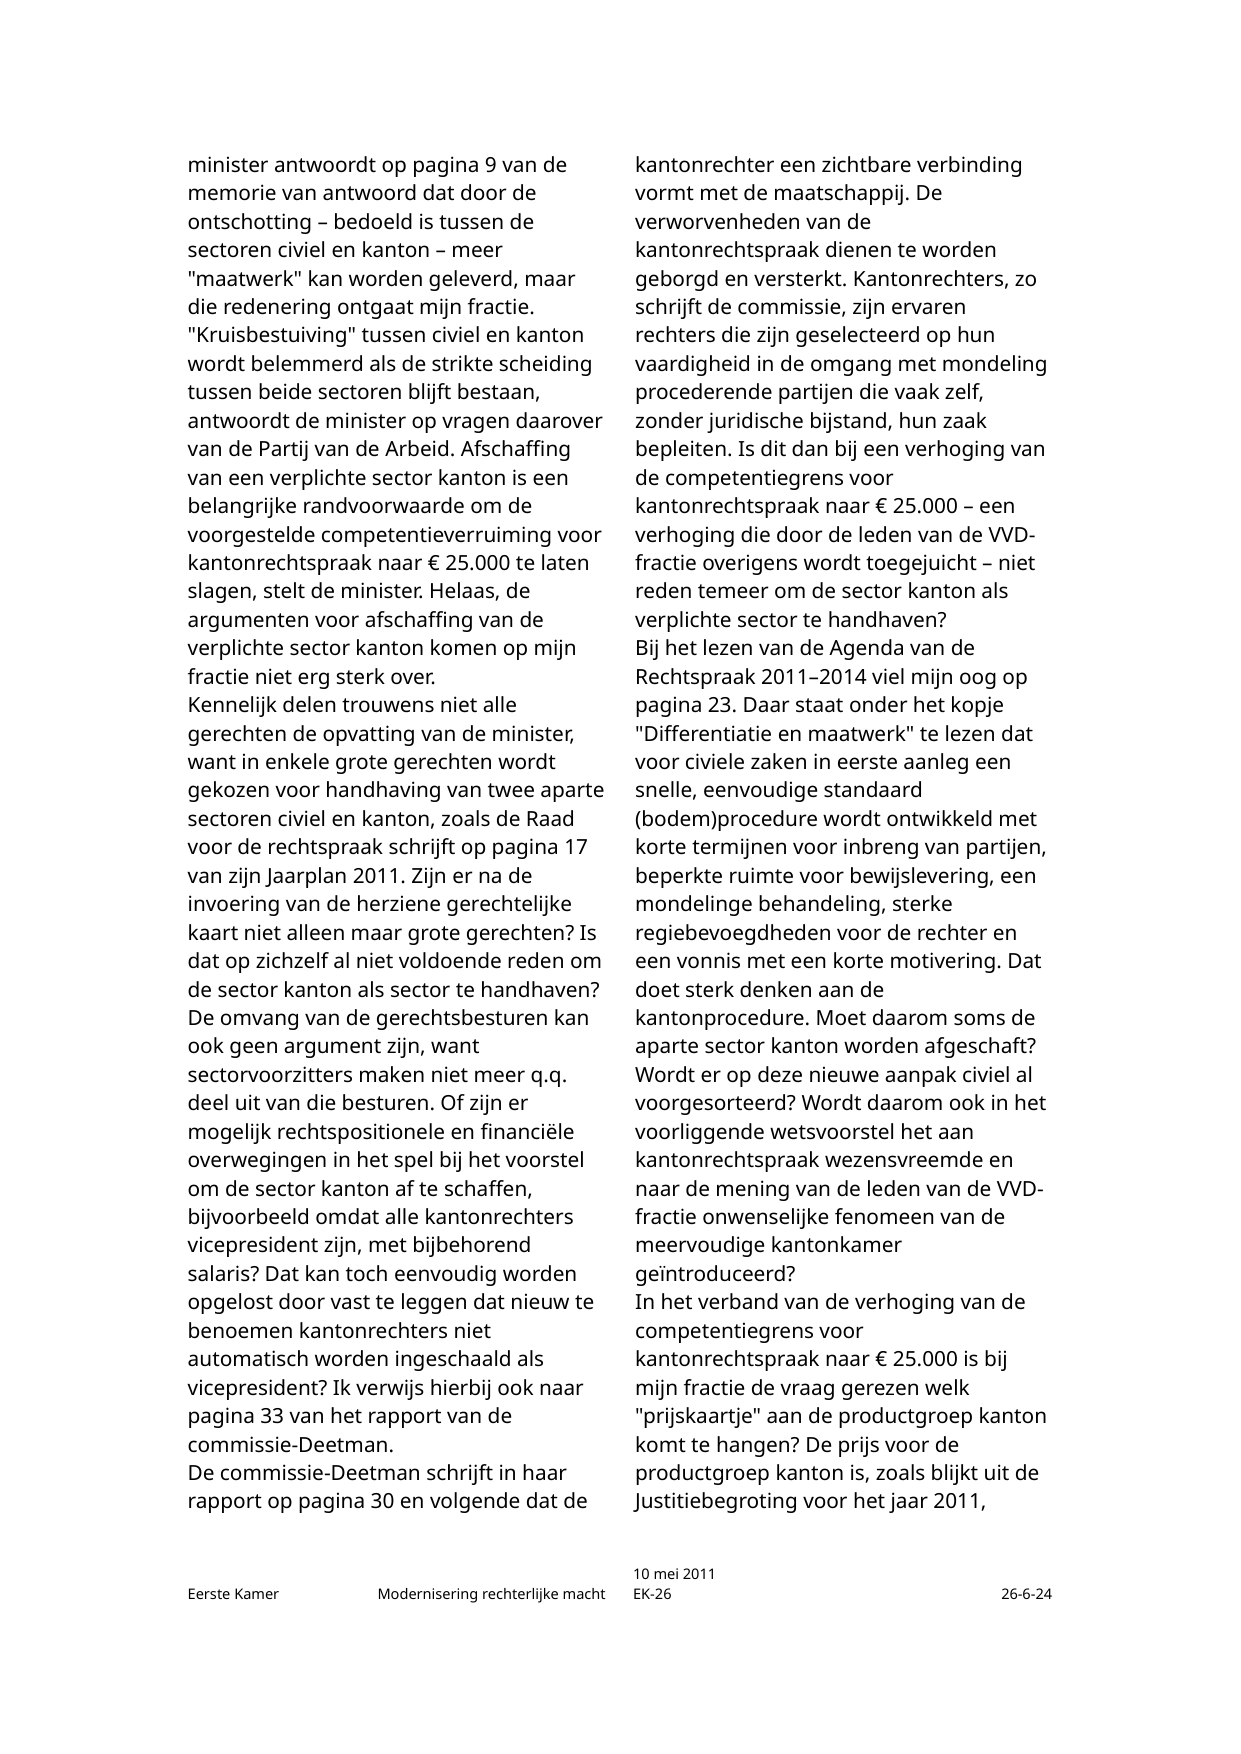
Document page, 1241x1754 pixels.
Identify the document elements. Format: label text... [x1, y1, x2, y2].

text De commissie-Deetman schrijft in haar rapport op pagina 30 en volgende dat de [187, 1458, 605, 1515]
text Bij het lezen van de Agenda van de Rechtspraak 2011–2014 viel mijn oog op pagina 23. Daar staat onder het kopje "Differentiatie en maatwerk" te lezen dat voor civiele zaken in eerste aanleg een snelle, eenvoudige standaard (bodem)procedure wordt ontwikkeld met korte termijnen voor inbreng van partijen, beperkte ruimte voor bewijslevering, een mondelinge behandeling, sterke regiebevoegdheden voor de rechter en een vonnis met een korte motivering. Dat doet sterk denken aan de kantonprocedure. Moet daarom soms de aparte sector kanton worden afgeschaft? Wordt er op deze nieuwe aanpak civiel al voorgesorteerd? Wordt daarom ook in het voorliggende wetsvoorstel het aan kantonrechtspraak wezensvreemde en naar de mening van de leden van de VVD-fractie onwenselijke fenomeen van de meervoudige kantonkamer geïntroduceerd? [635, 633, 1053, 1287]
text Kennelijk delen trouwens niet alle gerechten de opvatting van de minister, want in enkele grote gerechten wordt gekozen voor handhaving van twee aparte sectoren civiel en kanton, zoals de Raad voor de rechtspraak schrijft op pagina 17 van zijn Jaarplan 2011. Zijn er na de invoering van de herziene gerechtelijke kaart niet alleen maar grote gerechten? Is dat op zichzelf al niet voldoende reden om de sector kanton als sector te handhaven? De omvang van de gerechtsbesturen kan ook geen argument zijn, want sectorvoorzitters maken niet meer q.q. deel uit van die besturen. Of zijn er mogelijk rechtspositionele en financiële overwegingen in het spel bij het voorstel om de sector kanton af te schaffen, bijvoorbeeld omdat alle kantonrechters vicepresident zijn, met bijbehorend salaris? Dat kan toch eenvoudig worden opgelost door vast te leggen dat nieuw te benoemen kantonrechters niet automatisch worden ingeschaald als vicepresident? Ik verwijs hierbij ook naar pagina 33 van het rapport van de commissie-Deetman. [187, 690, 605, 1458]
text kantonrechter een zichtbare verbinding vormt met de maatschappij. De verworvenheden van de kantonrechtspraak dienen te worden geborgd en versterkt. Kantonrechters, zo schrijft de commissie, zijn ervaren rechters die zijn geselecteerd op hun vaardigheid in de omgang met mondeling procederende partijen die vaak zelf, zonder juridische bijstand, hun zaak bepleiten. Is dit dan bij een verhoging van de competentiegrens voor kantonrechtspraak naar € 25.000 – een verhoging die door de leden van de VVD-fractie overigens wordt toegejuicht – niet reden temeer om de sector kanton als verplichte sector te handhaven? [635, 150, 1053, 633]
text In het verband van de verhoging van de competentiegrens voor kantonrechtspraak naar € 25.000 is bij mijn fractie de vraag gerezen welk "prijskaartje" aan de productgroep kanton komt te hangen? De prijs voor de productgroep kanton is, zoals blijkt uit de Justitiebegroting voor het jaar 2011, [635, 1287, 1053, 1515]
text minister antwoordt op pagina 9 van de memorie van antwoord dat door de ontschotting – bedoeld is tussen de sectoren civiel en kanton – meer "maatwerk" kan worden geleverd, maar die redenering ontgaat mijn fractie. "Kruisbestuiving" tussen civiel en kanton wordt belemmerd als de strikte scheiding tussen beide sectoren blijft bestaan, antwoordt de minister op vragen daarover van de Partij van de Arbeid. Afschaffing van een verplichte sector kanton is een belangrijke randvoorwaarde om de voorgestelde competentieverruiming voor kantonrechtspraak naar € 25.000 te laten slagen, stelt de minister. Helaas, de argumenten voor afschaffing van de verplichte sector kanton komen op mijn fractie niet erg sterk over. [187, 150, 605, 690]
